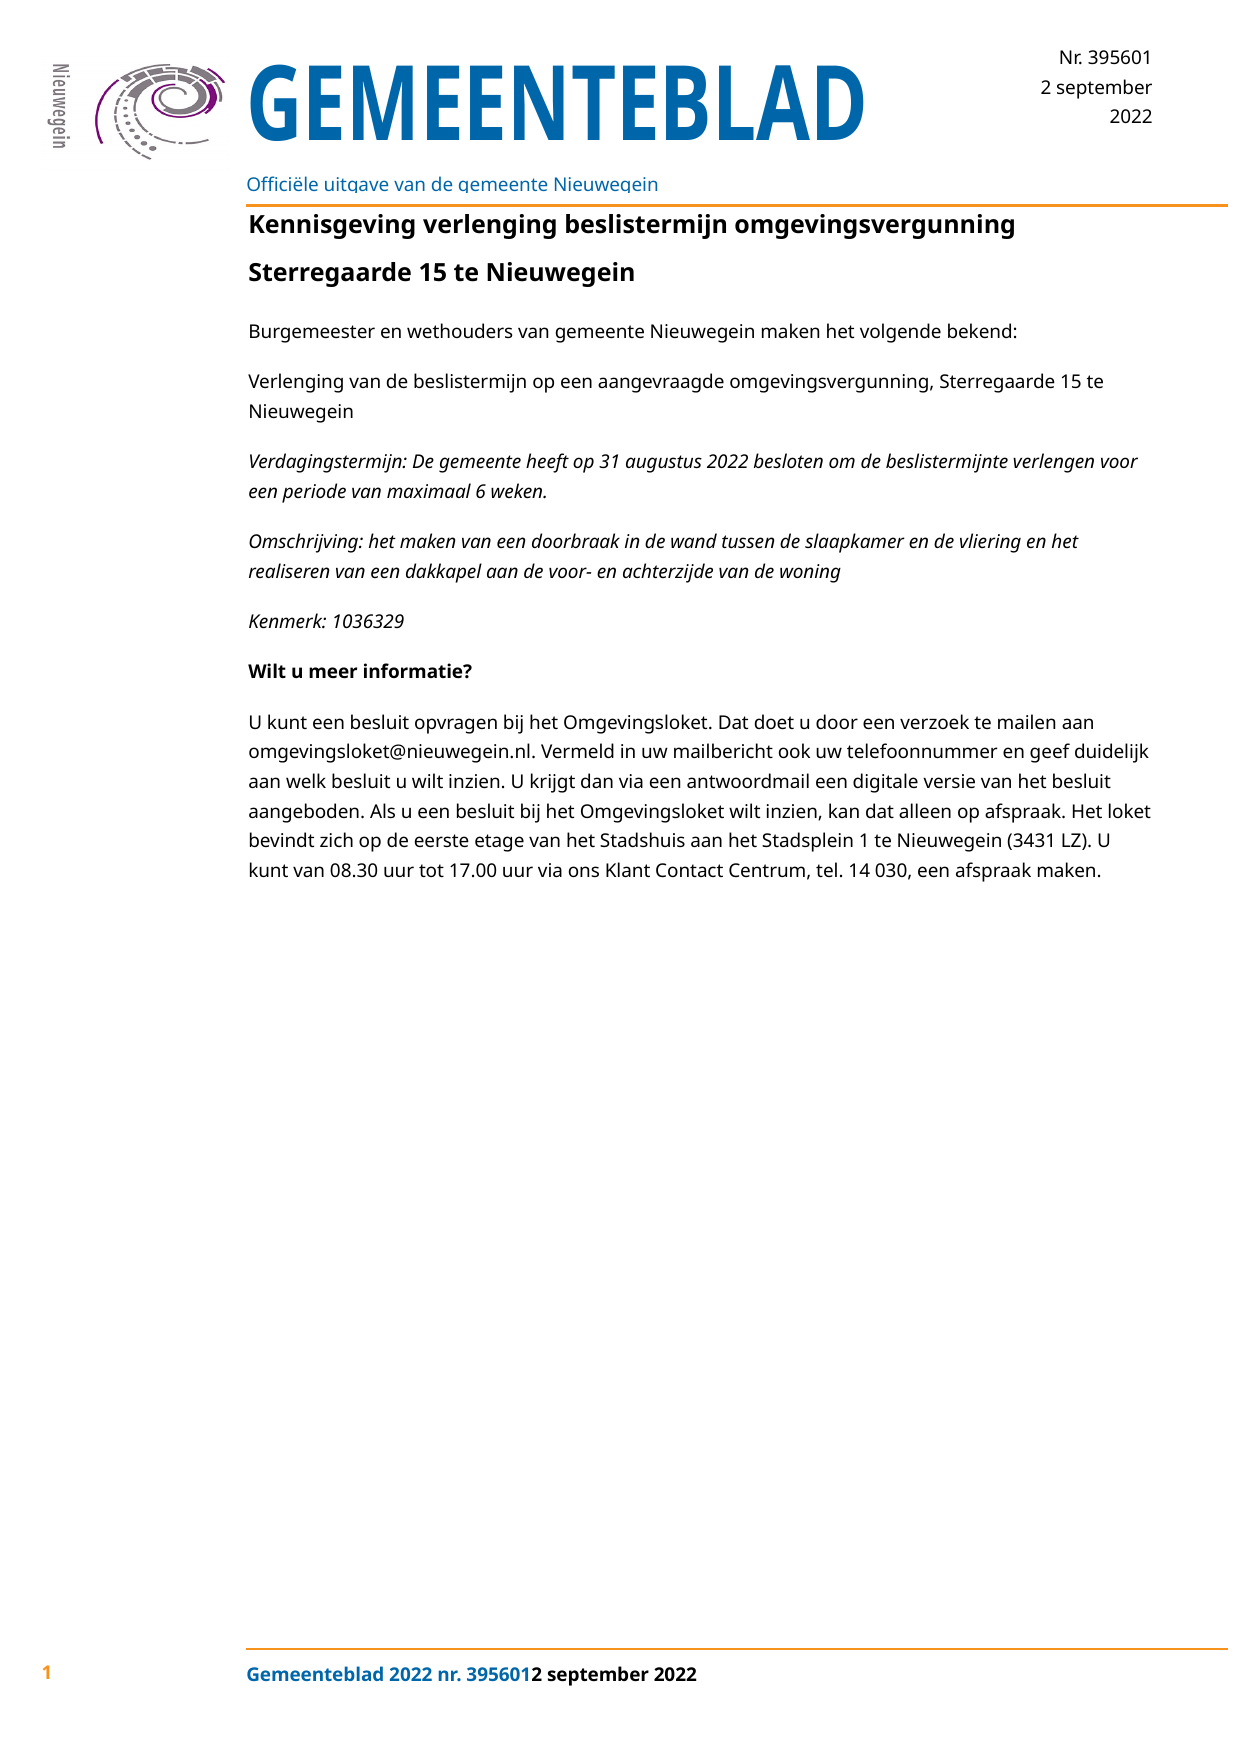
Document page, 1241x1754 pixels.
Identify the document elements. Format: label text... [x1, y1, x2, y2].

text Kennisgeving verlenging beslistermijn omgevingsvergunning Sterregaarde 15 te Nieuwegein [248, 207, 1152, 288]
text Kenmerk: 1036329 [248, 608, 1152, 634]
text Verdagingstermijn: De gemeente heeft op 31 augustus 2022 besloten om de beslistermijnte verlengen voor een periode van maximaal 6 weken. [248, 448, 1152, 504]
text Omschrijving: het maken van een doorbraak in de wand tussen de slaapkamer en de vliering en het realiseren van een dakkapel aan de voor- en achterzijde van de woning [248, 528, 1152, 584]
picture [41, 47, 231, 172]
text U kunt een besluit opvragen bij het Omgevingsloket. Dat doet u door een verzoek te mailen aan omgevingsloket@nieuwegein.nl. Vermeld in uw mailbericht ook uw telefoonnummer en geef duidelijk aan welk besluit u wilt inzien. U krijgt dan via een antwoordmail een digitale versie van het besluit aangeboden. Als u een besluit bij het Omgevingsloket wilt inzien, kan dat alleen op afspraak. Het loket bevindt zich op de eerste etage van het Stadshuis aan het Stadsplein 1 te Nieuwegein (3431 LZ). U kunt van 08.30 uur tot 17.00 uur via ons Klant Contact Centrum, tel. 14 030, een afspraak maken. [248, 709, 1152, 883]
text Burgemeester en wethouders van gemeente Nieuwegein maken het volgende bekend: [248, 318, 1152, 344]
text Wilt u meer informatie? [248, 659, 1152, 684]
text Verlenging van de beslistermijn op een aangevraagde omgevingsvergunning, Sterregaarde 15 te Nieuwegein [248, 368, 1152, 424]
